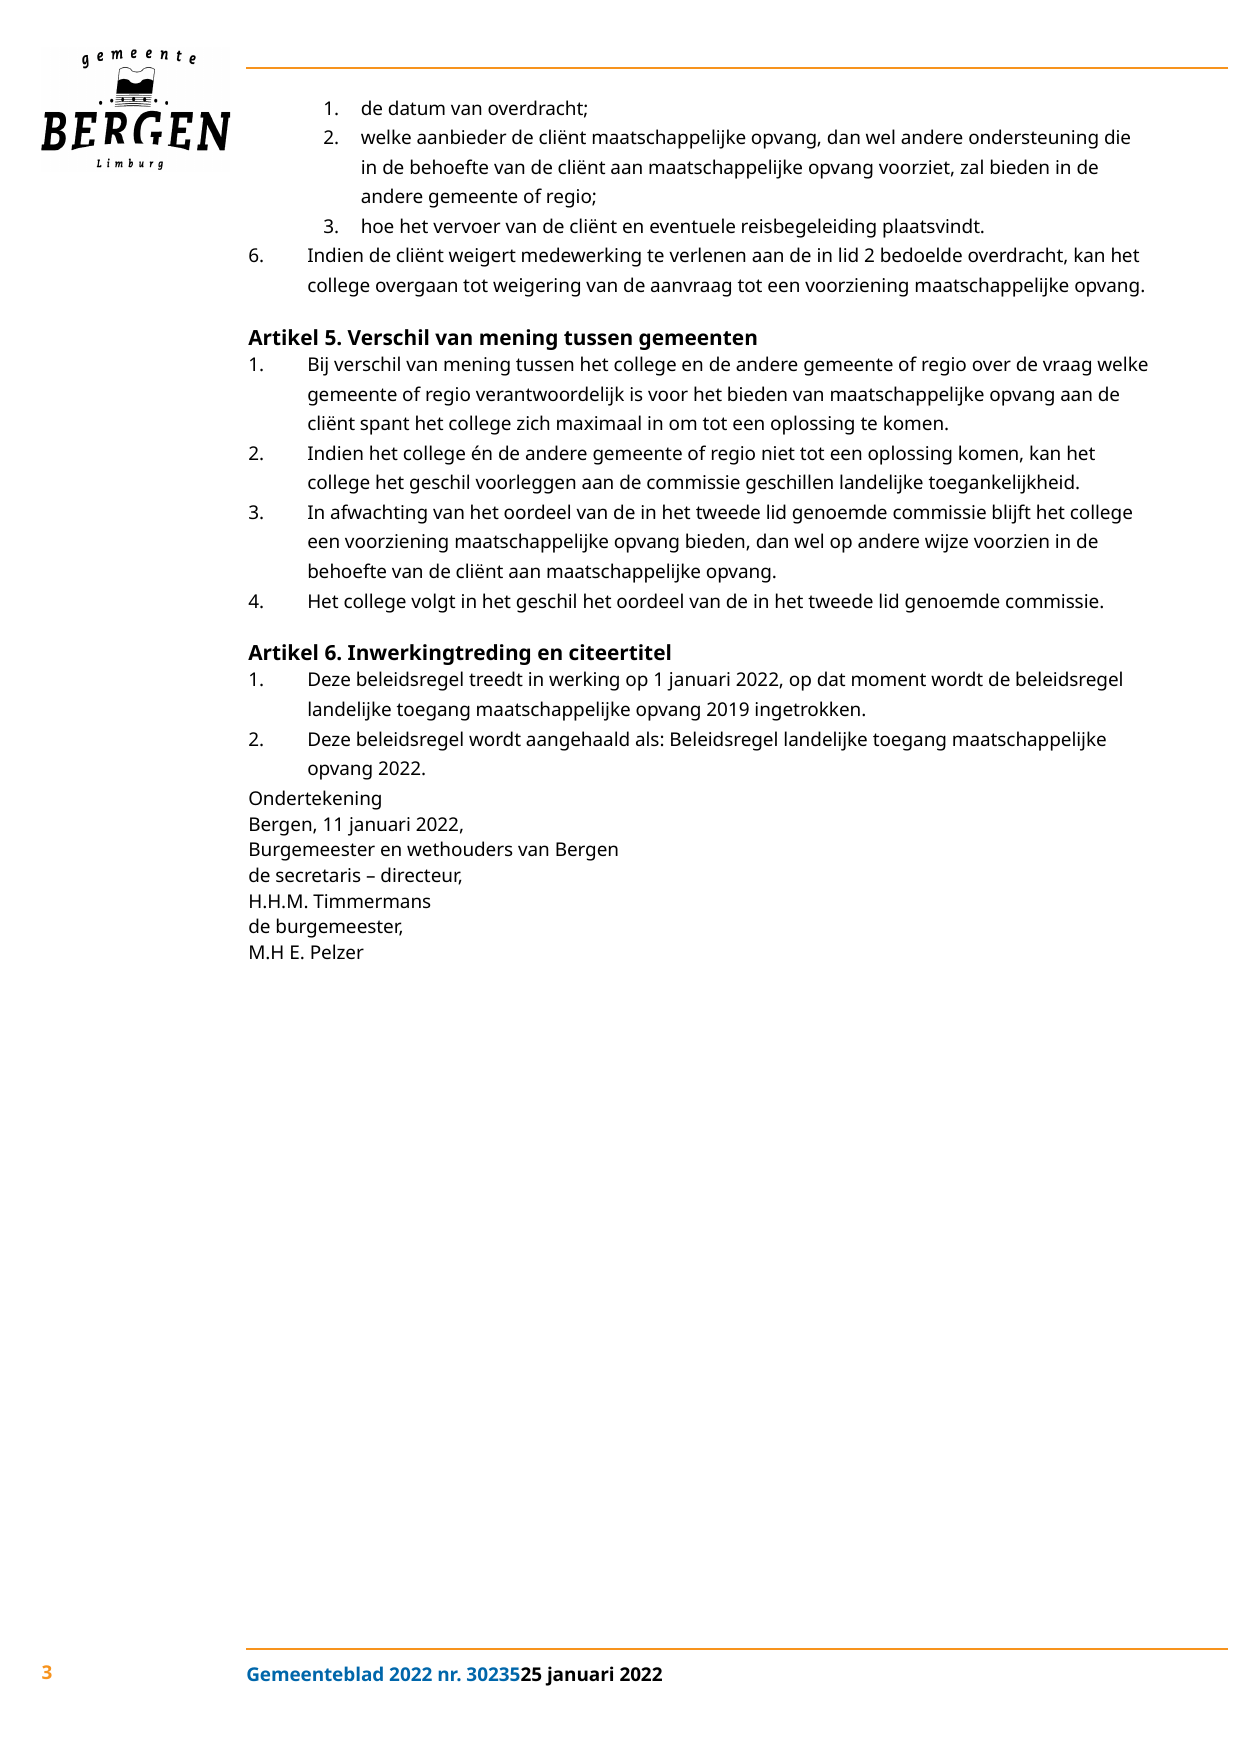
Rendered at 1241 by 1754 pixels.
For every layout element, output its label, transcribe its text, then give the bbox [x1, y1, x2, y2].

text Ondertekening [248, 785, 1152, 811]
text M.H E. Pelzer [248, 939, 1152, 965]
text Artikel 6. Inwerkingtreding en citeertitel [248, 638, 1152, 667]
list Deze beleidsregel treedt in werking op 1 januari 2022, op dat moment wordt de beleidsregel landelijke toegang maatschappelijke opvang 2019 ingetrokken. [248, 667, 1152, 722]
list de datum van overdracht; [323, 95, 1152, 121]
text Burgemeester en wethouders van Bergen [248, 836, 1152, 862]
list Het college volgt in het geschil het oordeel van de in het tweede lid genoemde commissie. [248, 588, 1152, 613]
picture [41, 47, 231, 172]
list welke aanbieder de cliënt maatschappelijke opvang, dan wel andere ondersteuning die in de behoefte van de cliënt aan maatschappelijke opvang voorziet, zal bieden in de andere gemeente of regio; [323, 124, 1152, 209]
text de secretaris – directeur, [248, 862, 1152, 888]
list Deze beleidsregel wordt aangehaald als: Beleidsregel landelijke toegang maatschappelijke opvang 2022. [248, 726, 1152, 781]
list Indien het college én de andere gemeente of regio niet tot een oplossing komen, kan het college het geschil voorleggen aan de commissie geschillen landelijke toegankelijkheid. [248, 440, 1152, 495]
text de burgemeester, [248, 914, 1152, 939]
list Indien de cliënt weigert medewerking te verlenen aan de in lid 2 bedoelde overdracht, kan het college overgaan tot weigering van de aanvraag tot een voorziening maatschappelijke opvang. [248, 243, 1152, 298]
list hoe het vervoer van de cliënt en eventuele reisbegeleiding plaatsvindt. [323, 213, 1152, 239]
text Bergen, 11 januari 2022, [248, 811, 1152, 836]
text Artikel 5. Verschil van mening tussen gemeenten [248, 323, 1152, 351]
text H.H.M. Timmermans [248, 888, 1152, 914]
list In afwachting van het oordeel van de in het tweede lid genoemde commissie blijft het college een voorziening maatschappelijke opvang bieden, dan wel op andere wijze voorzien in de behoefte van de cliënt aan maatschappelijke opvang. [248, 499, 1152, 584]
list Bij verschil van mening tussen het college en de andere gemeente of regio over de vraag welke gemeente of regio verantwoordelijk is voor het bieden van maatschappelijke opvang aan de cliënt spant het college zich maximaal in om tot een oplossing te komen. [248, 351, 1152, 436]
